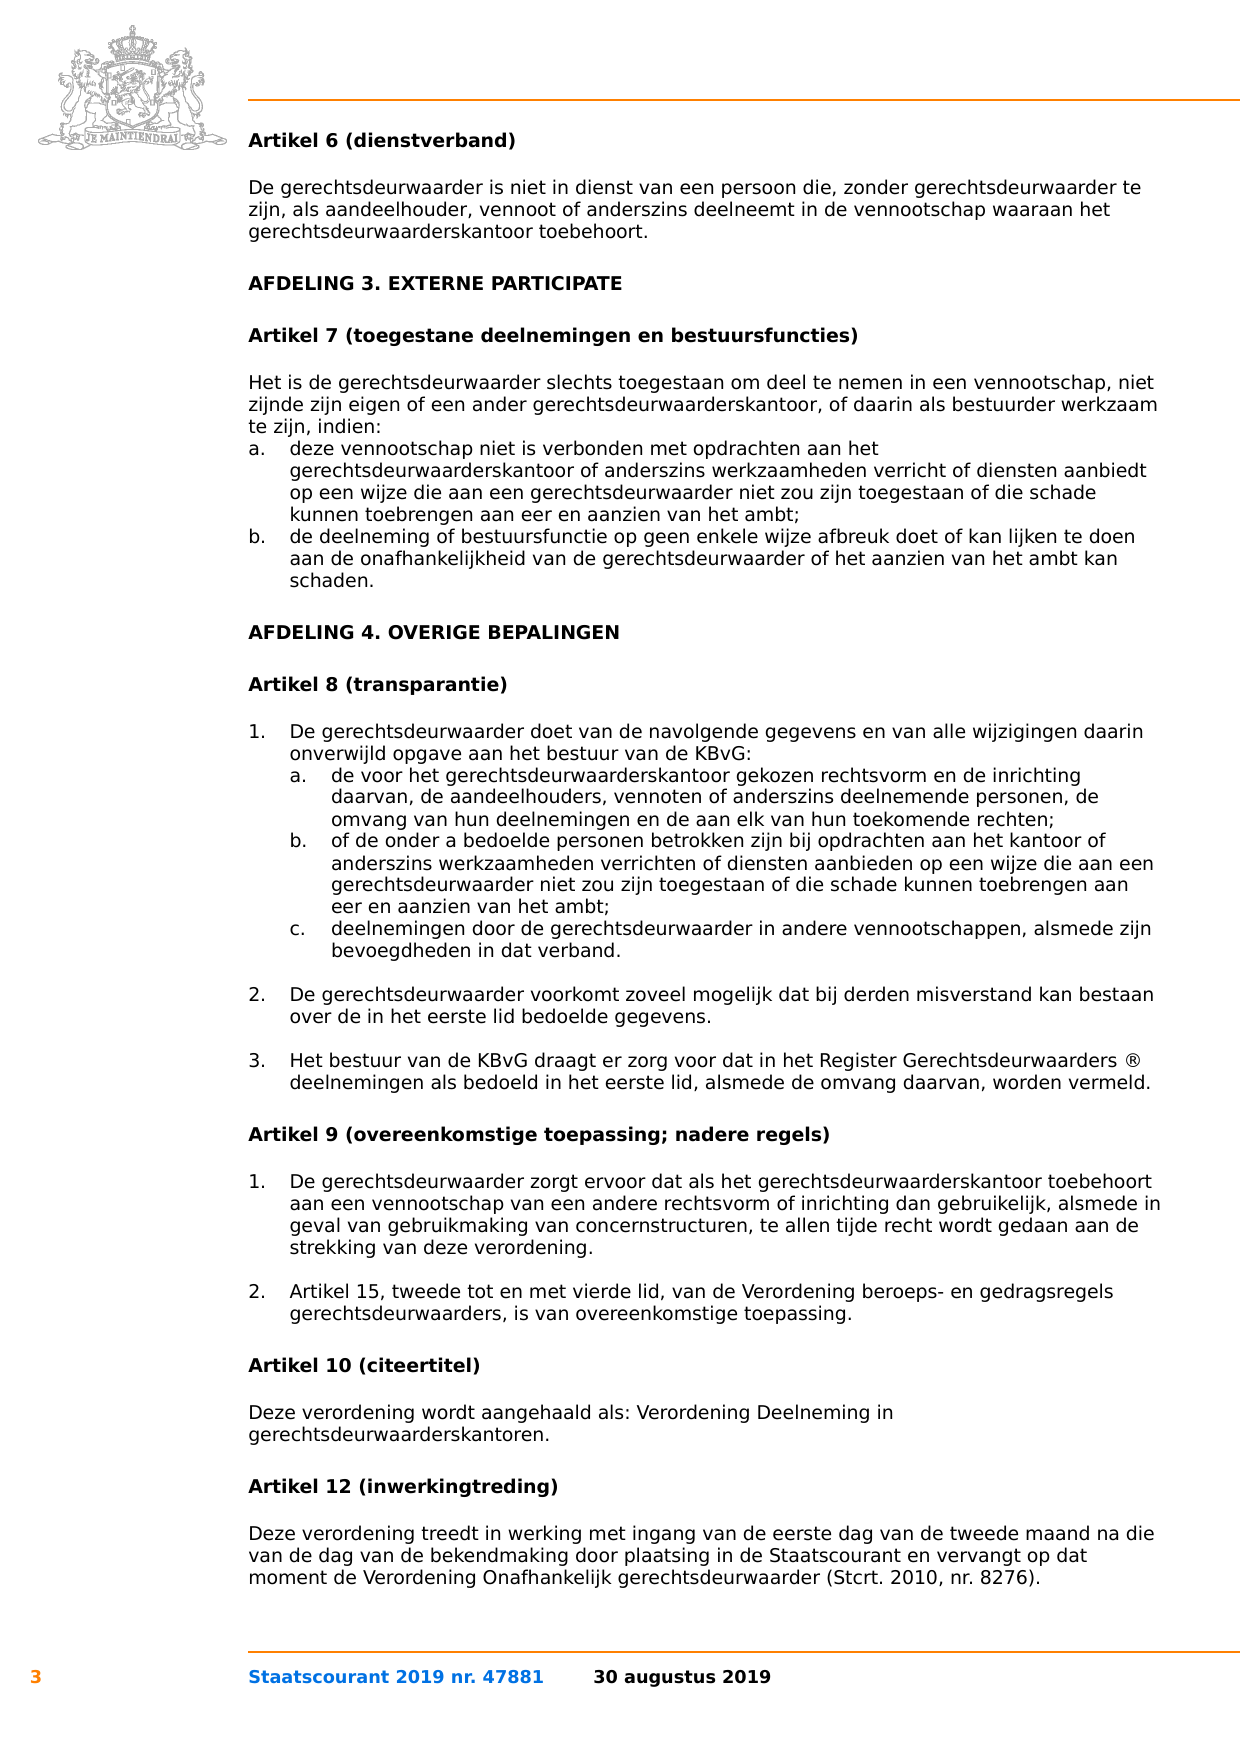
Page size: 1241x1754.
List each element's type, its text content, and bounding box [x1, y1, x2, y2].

subtitle Artikel 7 (toegestane deelnemingen en bestuursfuncties) [248, 325, 1163, 347]
text a. de voor het gerechtsdeurwaarderskantoor gekozen rechtsvorm en de inrichting daarvan, de aandeelhouders, vennoten of anderszins deelnemende personen, de omvang van hun deelnemingen en de aan elk van hun toekomende rechten; [289, 764, 1163, 830]
subtitle AFDELING 4. OVERIGE BEPALINGEN [248, 622, 1163, 643]
subtitle Artikel 6 (dienstverband) [248, 130, 1163, 152]
subtitle Artikel 12 (inwerkingtreding) [248, 1476, 1163, 1498]
text a. deze vennootschap niet is verbonden met opdrachten aan het gerechtsdeurwaarderskantoor of anderszins werkzaamheden verricht of diensten aanbiedt op een wijze die aan een gerechtsdeurwaarder niet zou zijn toegestaan of die schade kunnen toebrengen aan eer en aanzien van het ambt; [248, 438, 1163, 526]
subtitle Artikel 10 (citeertitel) [248, 1355, 1163, 1377]
text b. of de onder a bedoelde personen betrokken zijn bij opdrachten aan het kantoor of anderszins werkzaamheden verrichten of diensten aanbieden op een wijze die aan een gerechtsdeurwaarder niet zou zijn toegestaan of die schade kunnen toebrengen aan eer en aanzien van het ambt; [289, 830, 1163, 918]
subtitle Artikel 8 (transparantie) [248, 673, 1163, 696]
text c. deelnemingen door de gerechtsdeurwaarder in andere vennootschappen, alsmede zijn bevoegdheden in dat verband. [289, 918, 1163, 962]
text Deze verordening treedt in werking met ingang van de eerste dag van de tweede maand na die van de dag van de bekendmaking door plaatsing in de Staatscourant en vervangt op dat moment de Verordening Onafhankelijk gerechtsdeurwaarder (Stcrt. 2010, nr. 8276). [248, 1523, 1163, 1588]
text Deze verordening wordt aangehaald als: Verordening Deelneming in gerechtsdeurwaarderskantoren. [248, 1402, 1163, 1446]
text De gerechtsdeurwaarder is niet in dienst van een persoon die, zonder gerechtsdeurwaarder te zijn, als aandeelhouder, vennoot of anderszins deelneemt in de vennootschap waaraan het gerechtsdeurwaarderskantoor toebehoort. [248, 177, 1163, 243]
text 1. De gerechtsdeurwaarder zorgt ervoor dat als het gerechtsdeurwaarderskantoor toebehoort aan een vennootschap van een andere rechtsvorm of inrichting dan gebruikelijk, alsmede in geval van gebruikmaking van concernstructuren, te allen tijde recht wordt gedaan aan de strekking van deze verordening. [248, 1171, 1163, 1259]
text 1. De gerechtsdeurwaarder doet van de navolgende gegevens en van alle wijzigingen daarin onverwijld opgave aan het bestuur van de KBvG: [248, 721, 1163, 764]
text 2. De gerechtsdeurwaarder voorkomt zoveel mogelijk dat bij derden misverstand kan bestaan over de in het eerste lid bedoelde gegevens. [248, 984, 1163, 1028]
text Het is de gerechtsdeurwaarder slechts toegestaan om deel te nemen in een vennootschap, niet zijnde zijn eigen of een ander gerechtsdeurwaarderskantoor, of daarin als bestuurder werkzaam te zijn, indien: [248, 372, 1163, 438]
text b. de deelneming of bestuursfunctie op geen enkele wijze afbreuk doet of kan lijken te doen aan de onafhankelijkheid van de gerechtsdeurwaarder of het aanzien van het ambt kan schaden. [248, 526, 1163, 592]
text 3. Het bestuur van de KBvG draagt er zorg voor dat in het Register Gerechtsdeurwaarders ® deelnemingen als bedoeld in het eerste lid, alsmede de omvang daarvan, worden vermeld. [248, 1050, 1163, 1094]
subtitle AFDELING 3. EXTERNE PARTICIPATE [248, 273, 1163, 295]
text 2. Artikel 15, tweede tot en met vierde lid, van de Verordening beroeps- en gedragsregels gerechtsdeurwaarders, is van overeenkomstige toepassing. [248, 1281, 1163, 1325]
subtitle Artikel 9 (overeenkomstige toepassing; nadere regels) [248, 1124, 1163, 1146]
picture [38, 25, 227, 150]
